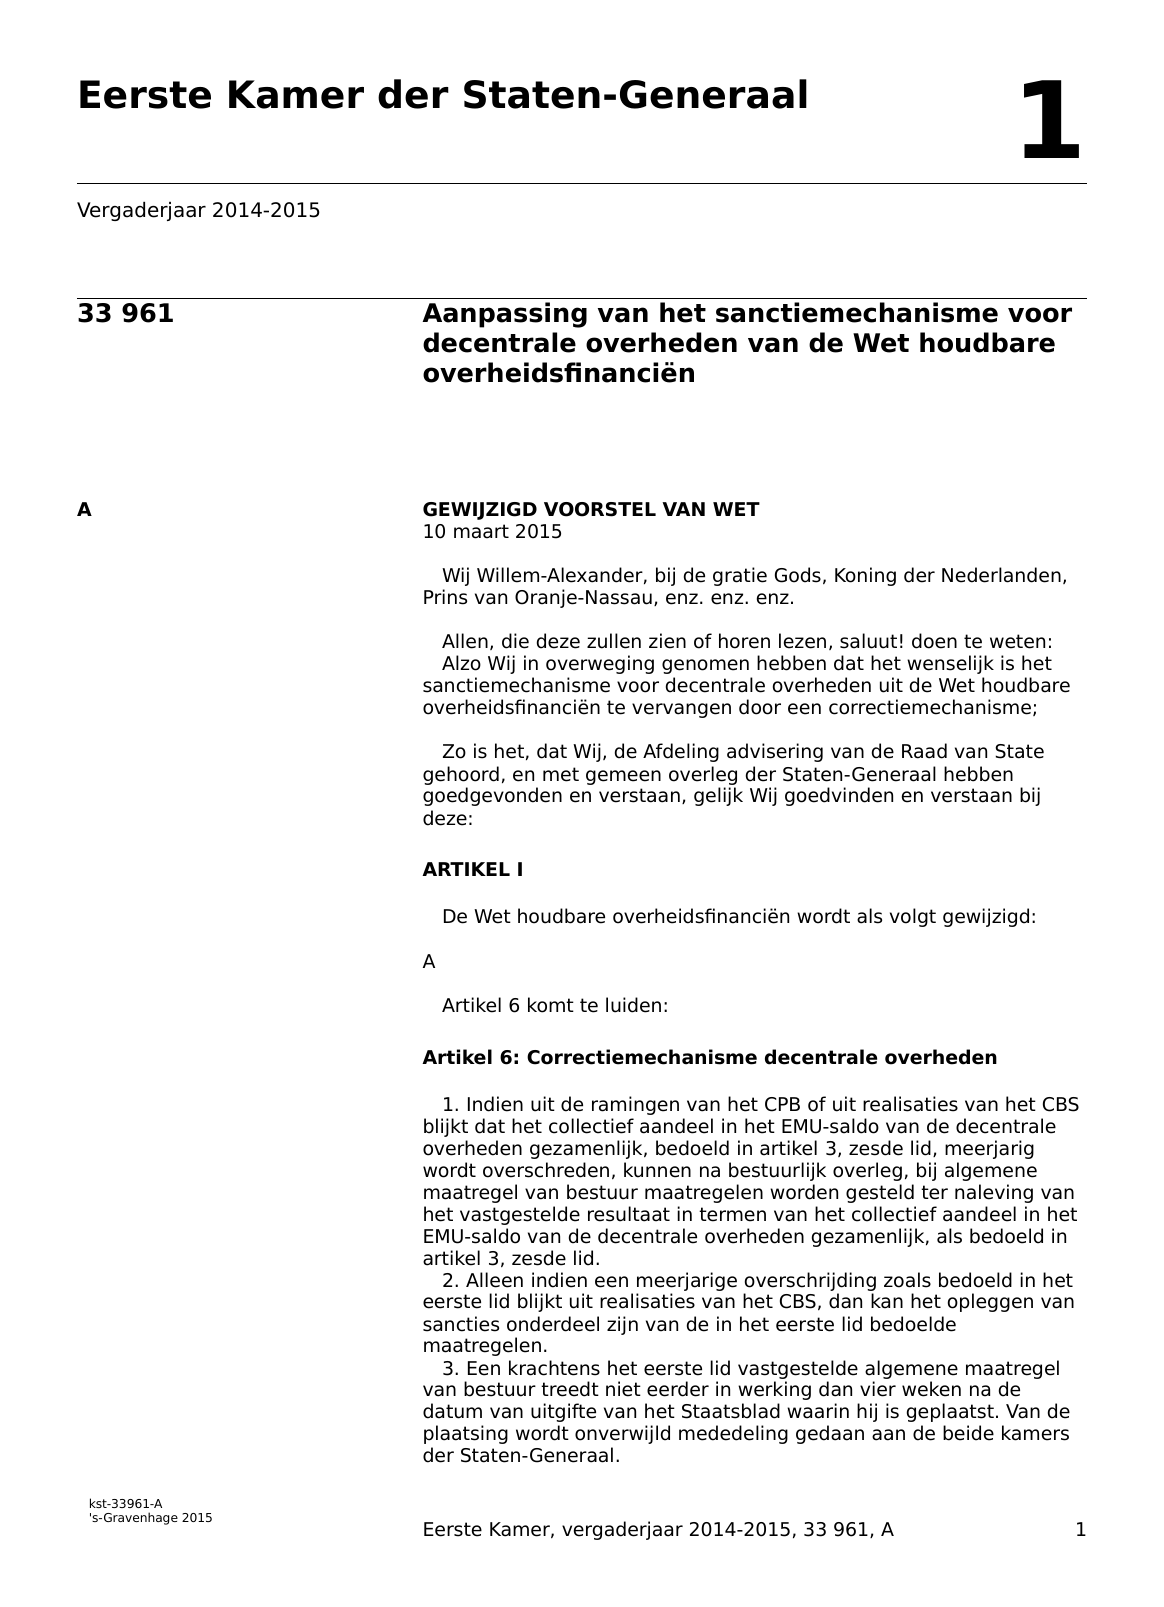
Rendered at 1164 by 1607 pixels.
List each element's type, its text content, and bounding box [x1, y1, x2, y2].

subtitle ARTIKEL I [422, 859, 1087, 881]
text Artikel 6 komt te luiden: [422, 995, 1087, 1017]
table_header Eerste Kamer der Staten-Generaal [77, 59, 886, 183]
text kst-33961-A [88, 1497, 323, 1511]
text Zo is het, dat Wij, de Afdeling advisering van de Raad van State gehoord, en met gemeen overleg der Staten-Generaal hebben goedgevonden en verstaan, gelijk Wij goedvinden en verstaan bij deze: [422, 741, 1087, 829]
text 2. Alleen indien een meerjarige overschrijding zoals bedoeld in het eerste lid blijkt uit realisaties van het CBS, dan kan het opleggen van sancties onderdeel zijn van de in het eerste lid bedoelde maatregelen. [422, 1269, 1087, 1357]
text 3. Een krachtens het eerste lid vastgestelde algemene maatregel van bestuur treedt niet eerder in werking dan vier weken na de datum van uitgifte van het Staatsblad waarin hij is geplaatst. Van de plaatsing wordt onverwijld mededeling gedaan aan de beide kamers der Staten-Generaal. [422, 1357, 1087, 1467]
text 1. Indien uit de ramingen van het CPB of uit realisaties van het CBS blijkt dat het collectief aandeel in het EMU-saldo van de decentrale overheden gezamenlijk, bedoeld in artikel 3, zesde lid, meerjarig wordt overschreden, kunnen na bestuurlijk overleg, bij algemene maatregel van bestuur maatregelen worden gesteld ter naleving van het vastgestelde resultaat in termen van het collectief aandeel in het EMU-saldo van de decentrale overheden gezamenlijk, als bedoeld in artikel 3, zesde lid. [422, 1094, 1087, 1269]
subtitle A GEWIJZIGD VOORSTEL VAN WET [77, 499, 1087, 521]
table_cell Vergaderjaar 2014-2015 [77, 184, 1087, 298]
text Allen, die deze zullen zien of horen lezen, saluut! doen te weten: [422, 631, 1087, 653]
table_header 1 [886, 59, 1087, 183]
text A [422, 951, 1087, 972]
text De Wet houdbare overheidsfinanciën wordt als volgt gewijzigd: [422, 906, 1087, 928]
text 10 maart 2015 [422, 521, 1087, 543]
text Alzo Wij in overweging genomen hebben dat het wenselijk is het sanctiemechanisme voor decentrale overheden uit de Wet houdbare overheidsfinanciën te vervangen door een correctiemechanisme; [422, 653, 1087, 719]
subtitle Artikel 6: Correctiemechanisme decentrale overheden [422, 1047, 1087, 1069]
subtitle 33 961 Aanpassing van het sanctiemechanisme voor decentrale overheden van de Wet houdbare overheidsfinanciën [77, 299, 1087, 388]
text Wij Willem-Alexander, bij de gratie Gods, Koning der Nederlanden, Prins van Oranje-Nassau, enz. enz. enz. [422, 565, 1087, 609]
text 's-Gravenhage 2015 [88, 1511, 323, 1525]
